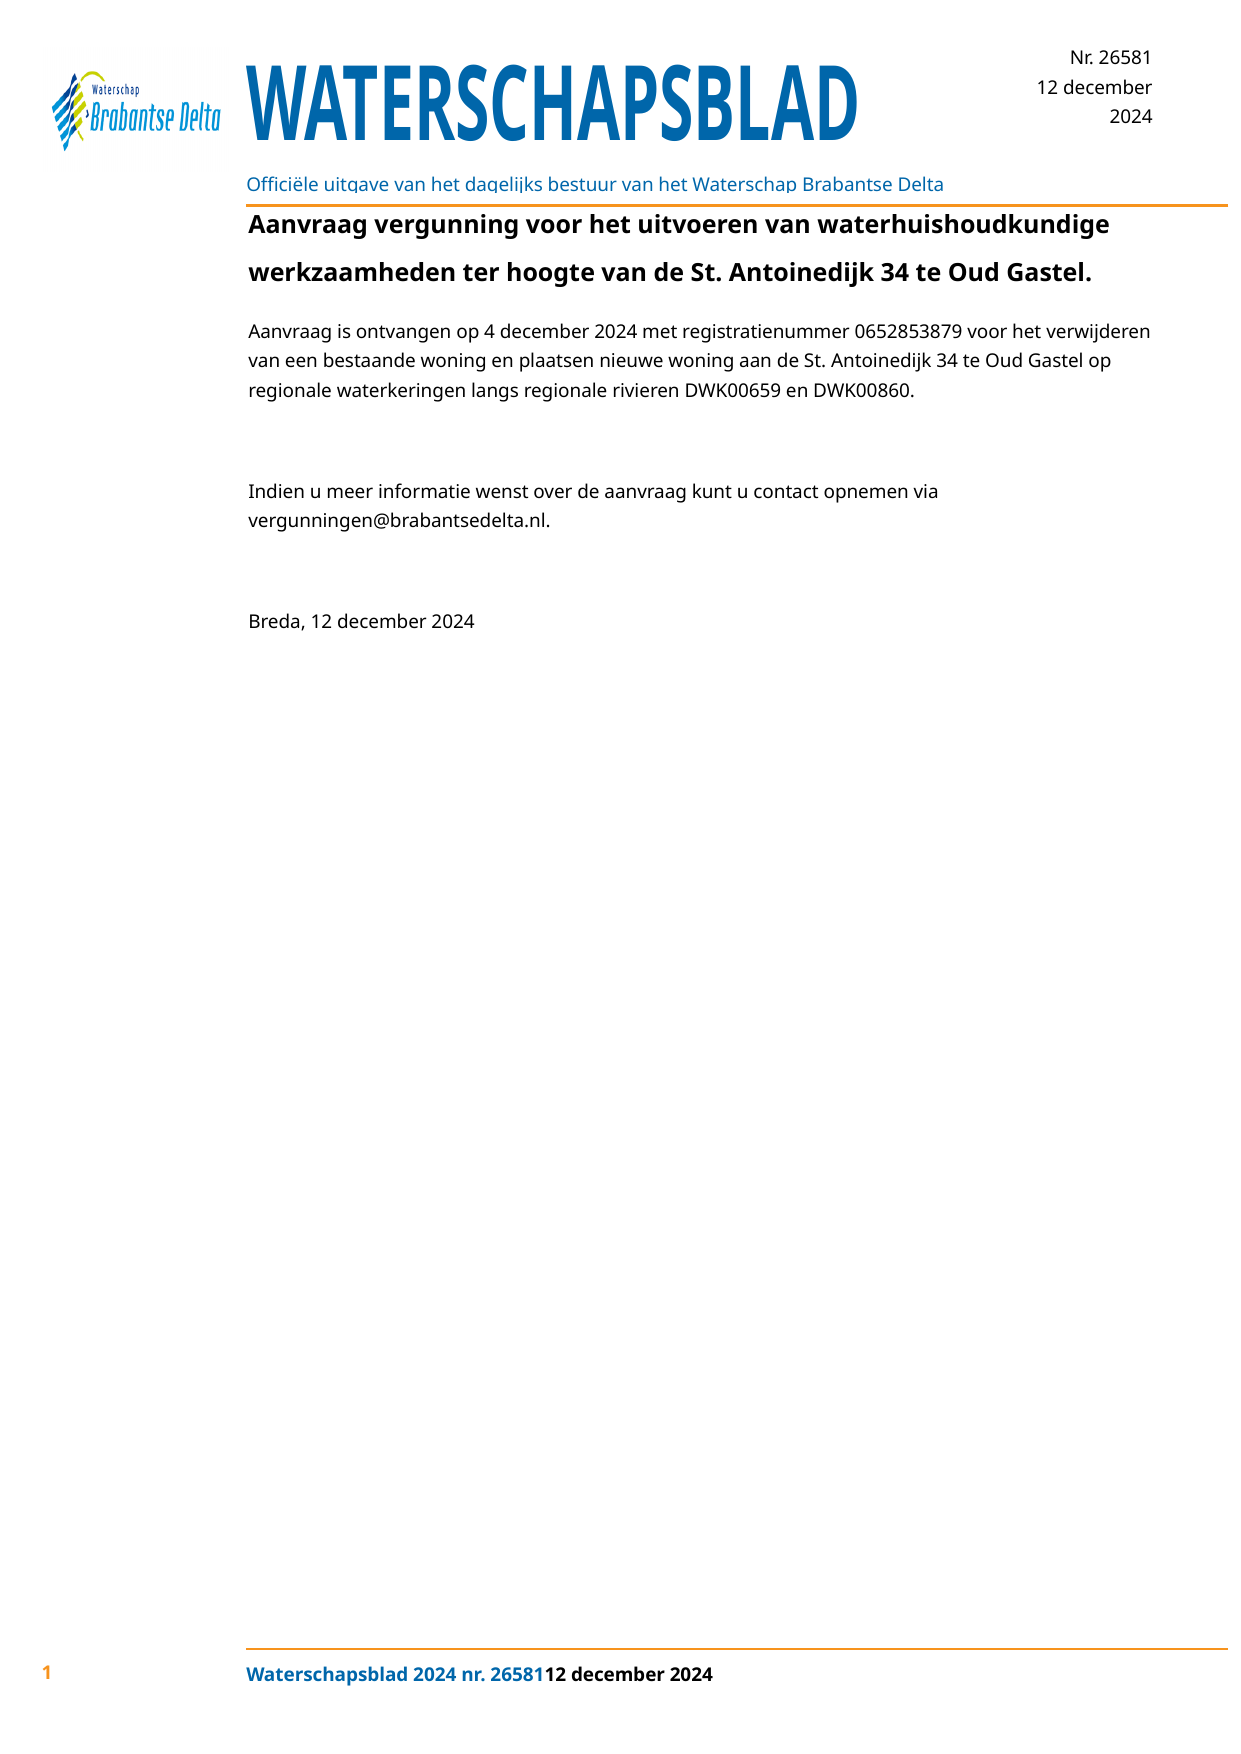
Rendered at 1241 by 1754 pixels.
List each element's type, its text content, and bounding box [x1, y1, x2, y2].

picture [41, 47, 231, 172]
text Breda, 12 december 2024 [248, 608, 1152, 634]
text Aanvraag vergunning voor het uitvoeren van waterhuishoudkundige werkzaamheden ter hoogte van de St. Antoinedijk 34 te Oud Gastel. [248, 207, 1152, 288]
text Aanvraag is ontvangen op 4 december 2024 met registratienummer 0652853879 voor het verwijderen van een bestaande woning en plaatsen nieuwe woning aan de St. Antoinedijk 34 te Oud Gastel op regionale waterkeringen langs regionale rivieren DWK00659 en DWK00860. [248, 318, 1152, 403]
text Indien u meer informatie wenst over de aanvraag kunt u contact opnemen via vergunningen@brabantsedelta.nl. [248, 478, 1152, 533]
